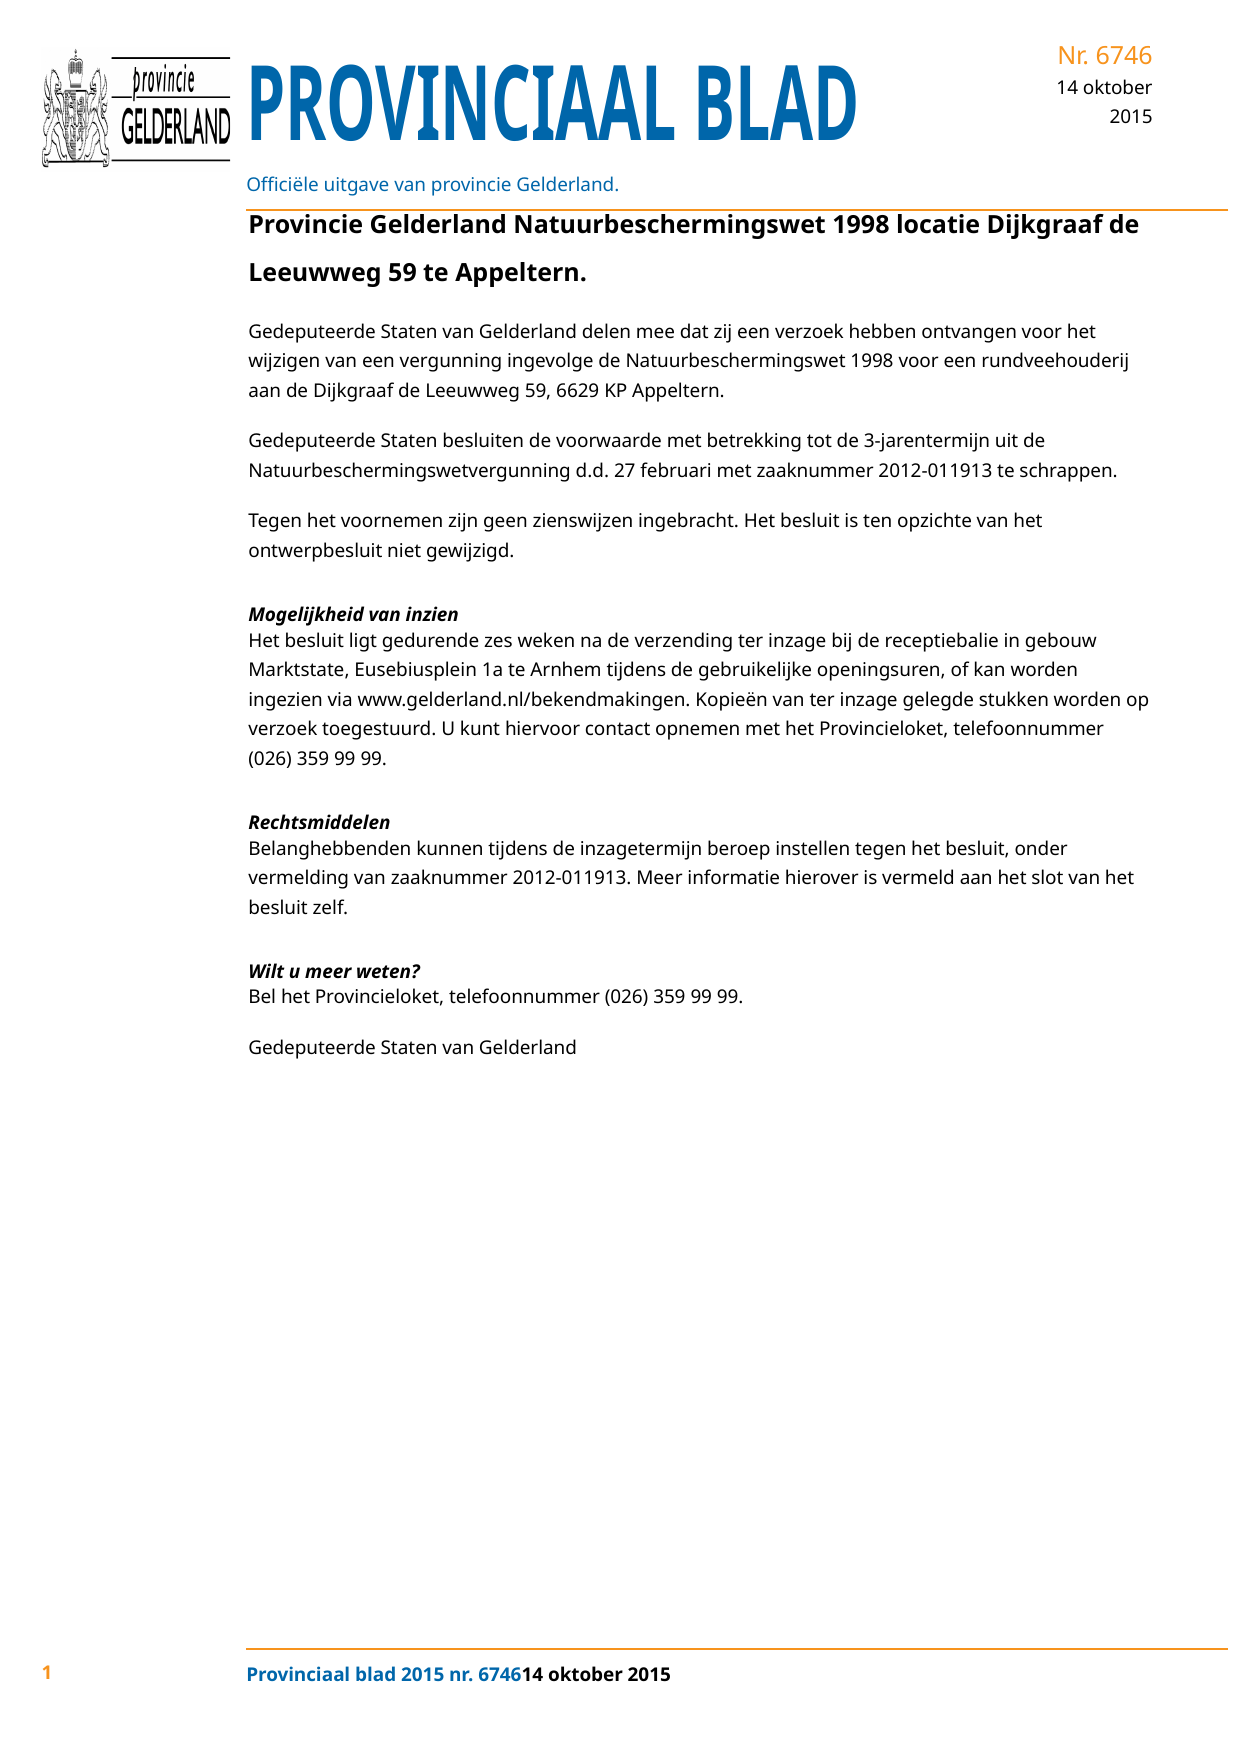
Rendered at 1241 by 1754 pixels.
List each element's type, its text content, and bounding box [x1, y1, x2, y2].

text Wilt u meer weten? [248, 958, 1152, 984]
text Provincie Gelderland Natuurbeschermingswet 1998 locatie Dijkgraaf de Leeuwweg 59 te Appeltern. [248, 211, 1152, 288]
text Het besluit ligt gedurende zes weken na de verzending ter inzage bij de receptiebalie in gebouw Marktstate, Eusebiusplein 1a te Arnhem tijdens de gebruikelijke openingsuren, of kan worden ingezien via www.gelderland.nl/bekendmakingen. Kopieën van ter inzage gelegde stukken worden op verzoek toegestuurd. U kunt hiervoor contact opnemen met het Provincieloket, telefoonnummer (026) 359 99 99. [248, 627, 1152, 771]
text Belanghebbenden kunnen tijdens de inzagetermijn beroep instellen tegen het besluit, onder vermelding van zaaknummer 2012-011913. Meer informatie hierover is vermeld aan het slot van het besluit zelf. [248, 835, 1152, 920]
text Mogelijkheid van inzien [248, 601, 1152, 627]
text Gedeputeerde Staten van Gelderland delen mee dat zij een verzoek hebben ontvangen voor het wijzigen van een vergunning ingevolge de Natuurbeschermingswet 1998 voor een rundveehouderij aan de Dijkgraaf de Leeuwweg 59, 6629 KP Appeltern. [248, 318, 1152, 403]
text Bel het Provincieloket, telefoonnummer (026) 359 99 99. [248, 984, 1152, 1009]
text Rechtsmiddelen [248, 809, 1152, 835]
text Gedeputeerde Staten besluiten de voorwaarde met betrekking tot de 3-jarentermijn uit de Natuurbeschermingswetvergunning d.d. 27 februari met zaaknummer 2012-011913 te schrappen. [248, 427, 1152, 483]
picture [41, 47, 231, 172]
text Tegen het voornemen zijn geen zienswijzen ingebracht. Het besluit is ten opzichte van het ontwerpbesluit niet gewijzigd. [248, 507, 1152, 563]
text Gedeputeerde Staten van Gelderland [248, 1034, 1152, 1060]
